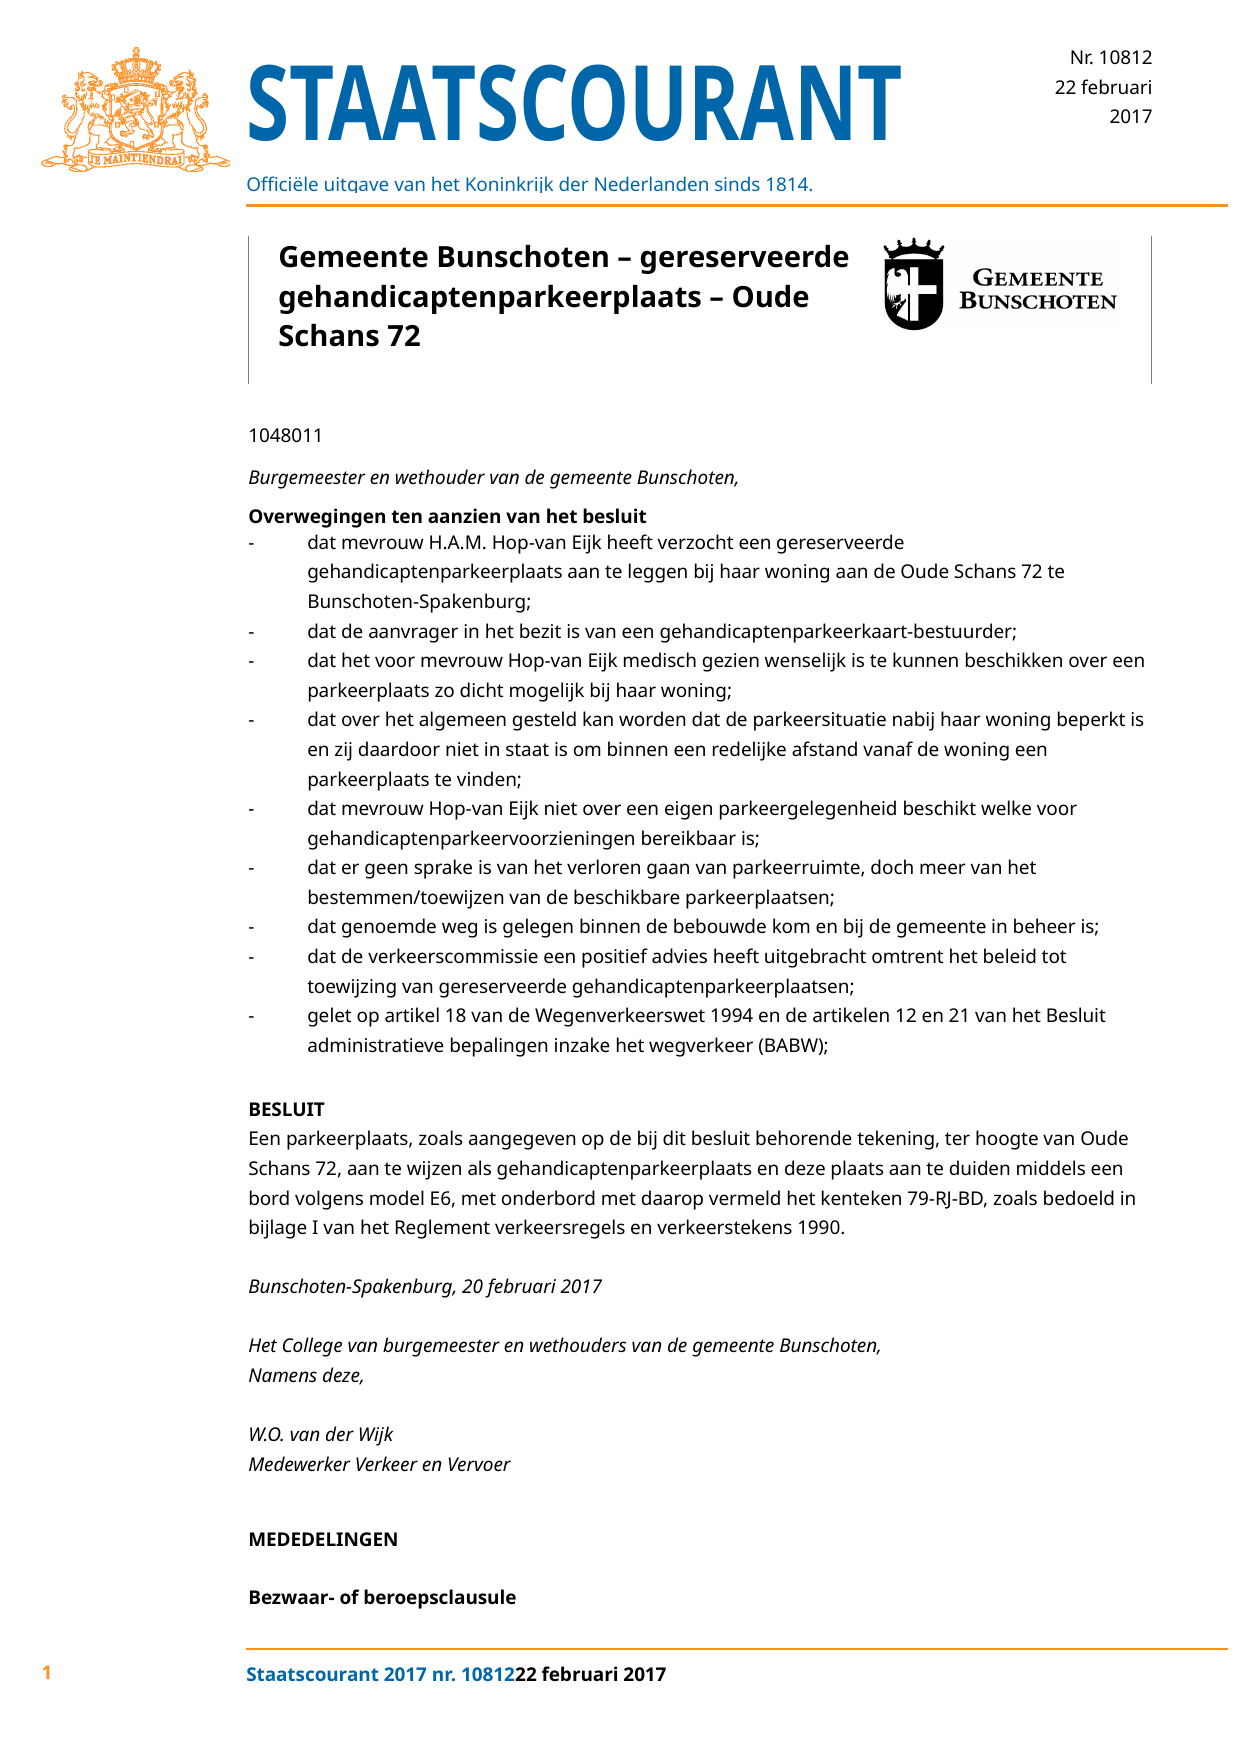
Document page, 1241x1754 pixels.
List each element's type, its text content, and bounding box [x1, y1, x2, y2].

picture [882, 236, 1119, 331]
list dat mevrouw Hop-van Eijk niet over een eigen parkeergelegenheid beschikt welke voor gehandicaptenparkeervoorzieningen bereikbaar is; [248, 795, 1152, 851]
list dat het voor mevrouw Hop-van Eijk medisch gezien wenselijk is te kunnen beschikken over een parkeerplaats zo dicht mogelijk bij haar woning; [248, 647, 1152, 703]
text BESLUIT [248, 1096, 1152, 1122]
picture [41, 47, 231, 172]
text Namens deze, [248, 1362, 1152, 1388]
text Bunschoten-Spakenburg, 20 februari 2017 [248, 1273, 1152, 1299]
text Overwegingen ten aanzien van het besluit [248, 503, 1152, 529]
text Medewerker Verkeer en Vervoer [248, 1451, 1152, 1477]
text W.O. van der Wijk [248, 1421, 1152, 1447]
table_header [850, 236, 1151, 384]
list dat de verkeerscommissie een positief advies heeft uitgebracht omtrent het beleid tot toewijzing van gereserveerde gehandicaptenparkeerplaatsen; [248, 943, 1152, 999]
list dat genoemde weg is gelegen binnen de bebouwde kom en bij de gemeente in beheer is; [248, 914, 1152, 939]
list dat mevrouw H.A.M. Hop-van Eijk heeft verzocht een gereserveerde gehandicaptenparkeerplaats aan te leggen bij haar woning aan de Oude Schans 72 te Bunschoten-Spakenburg; [248, 529, 1152, 614]
text MEDEDELINGEN [248, 1526, 1152, 1552]
list dat de aanvrager in het bezit is van een gehandicaptenparkeerkaart-bestuurder; [248, 618, 1152, 644]
text 1048011 [248, 422, 1152, 448]
table_header Gemeente Bunschoten – gereserveerde gehandicaptenparkeerplaats – Oude Schans 72 [249, 236, 850, 384]
list dat er geen sprake is van het verloren gaan van parkeerruimte, doch meer van het bestemmen/toewijzen van de beschikbare parkeerplaatsen; [248, 854, 1152, 910]
text Burgemeester en wethouder van de gemeente Bunschoten, [248, 464, 1152, 490]
list gelet op artikel 18 van de Wegenverkeerswet 1994 en de artikelen 12 en 21 van het Besluit administratieve bepalingen inzake het wegverkeer (BABW); [248, 1002, 1152, 1058]
list dat over het algemeen gesteld kan worden dat de parkeersituatie nabij haar woning beperkt is en zij daardoor niet in staat is om binnen een redelijke afstand vanaf de woning een parkeerplaats te vinden; [248, 707, 1152, 792]
text Bezwaar- of beroepsclausule [248, 1589, 1152, 1608]
text Een parkeerplaats, zoals aangegeven op de bij dit besluit behorende tekening, ter hoogte van Oude Schans 72, aan te wijzen als gehandicaptenparkeerplaats en deze plaats aan te duiden middels een bord volgens model E6, met onderbord met daarop vermeld het kenteken 79-RJ-BD, zoals bedoeld in bijlage I van het Reglement verkeersregels en verkeerstekens 1990. [248, 1126, 1152, 1240]
text Het College van burgemeester en wethouders van de gemeente Bunschoten, [248, 1333, 1152, 1358]
